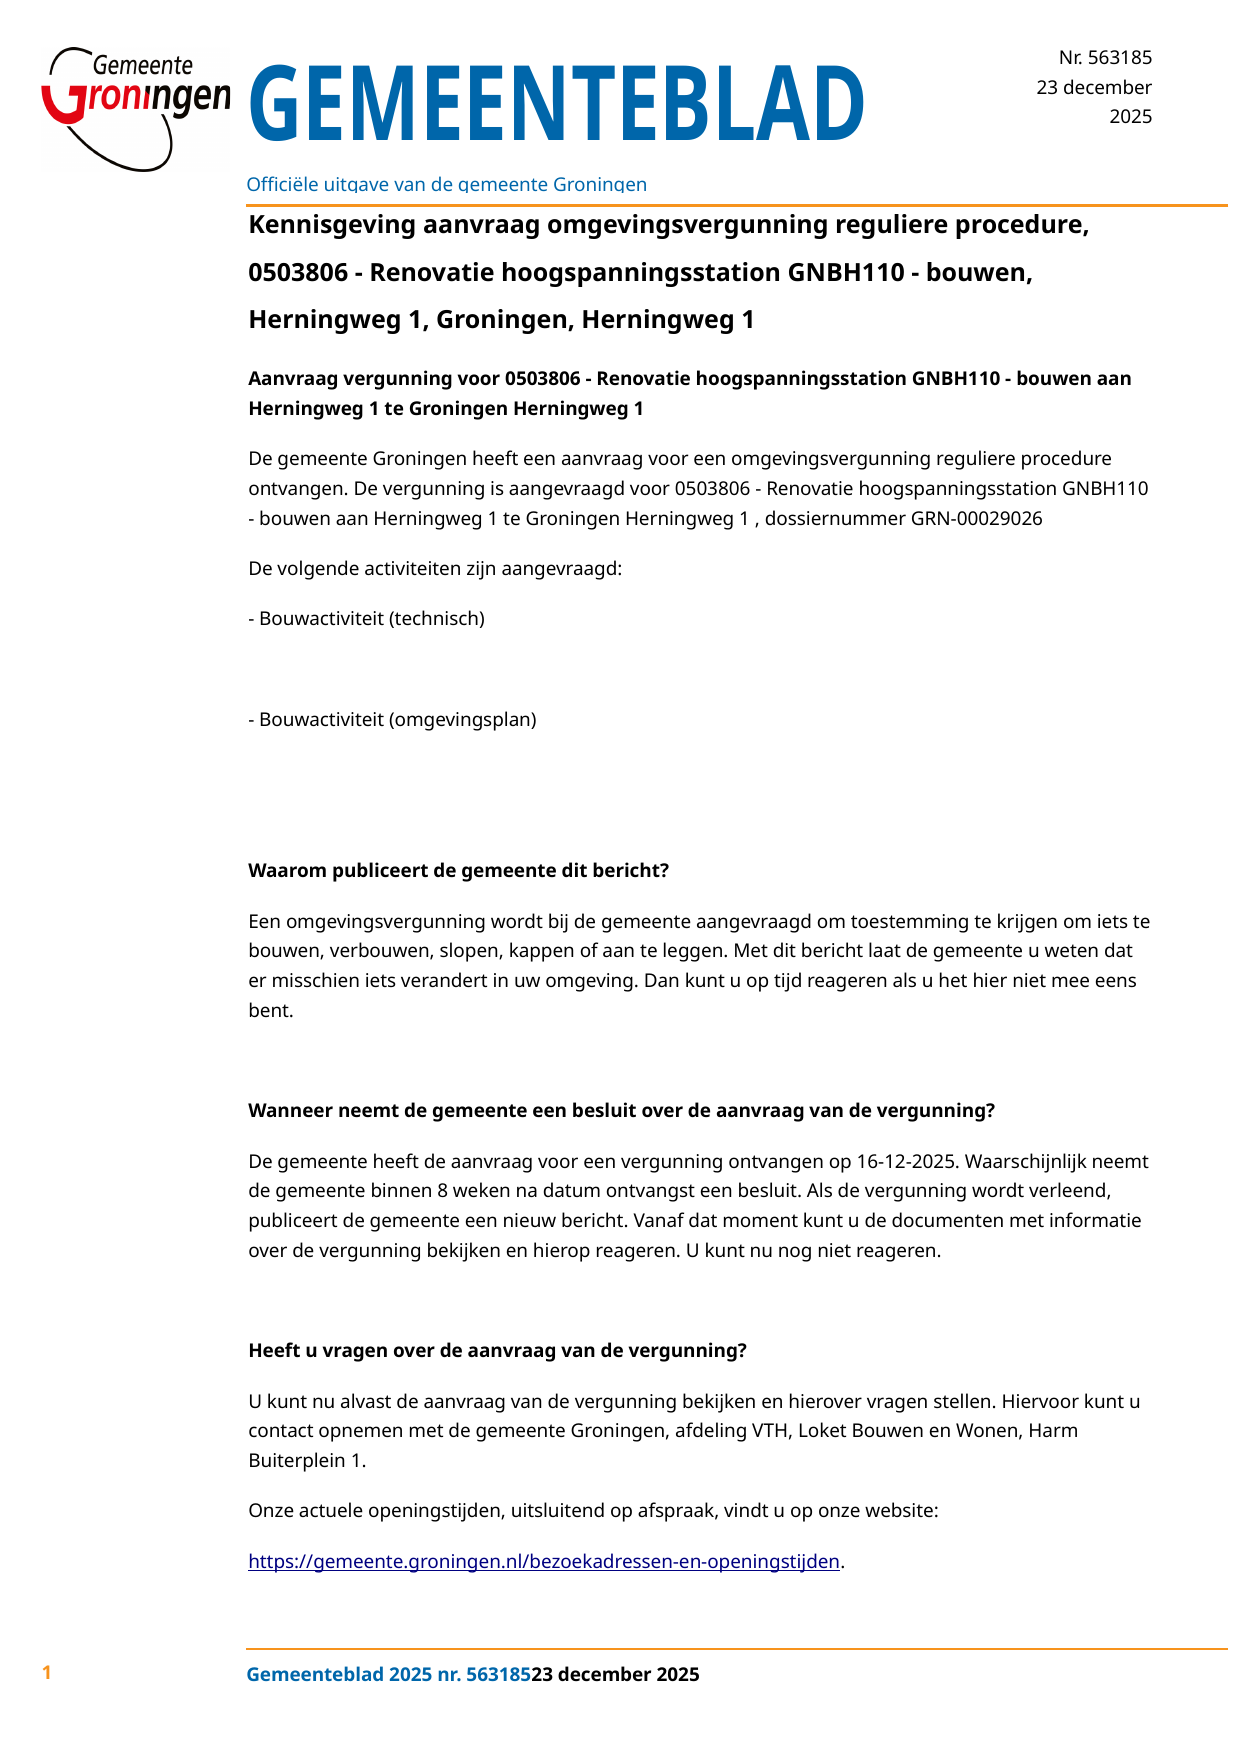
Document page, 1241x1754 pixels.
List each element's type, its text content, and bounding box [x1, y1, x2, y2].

text - Bouwactiviteit (omgevingsplan) [248, 706, 1152, 732]
picture [41, 47, 231, 172]
text Heeft u vragen over de aanvraag van de vergunning? [248, 1338, 1152, 1363]
text Onze actuele openingstijden, uitsluitend op afspraak, vindt u op onze website: [248, 1498, 1152, 1523]
text - Bouwactiviteit (technisch) [248, 606, 1152, 631]
text Een omgevingsvergunning wordt bij de gemeente aangevraagd om toestemming te krijgen om iets te bouwen, verbouwen, slopen, kappen of aan te leggen. Met dit bericht laat de gemeente u weten dat er misschien iets verandert in uw omgeving. Dan kunt u op tijd reageren als u het hier niet mee eens bent. [248, 908, 1152, 1022]
text Wanneer neemt de gemeente een besluit over de aanvraag van de vergunning? [248, 1098, 1152, 1123]
text De volgende activiteiten zijn aangevraagd: [248, 555, 1152, 581]
text De gemeente heeft de aanvraag voor een vergunning ontvangen op 16-12-2025. Waarschijnlijk neemt de gemeente binnen 8 weken na datum ontvangst een besluit. Als de vergunning wordt verleend, publiceert de gemeente een nieuw bericht. Vanaf dat moment kunt u de documenten met informatie over de vergunning bekijken en hierop reageren. U kunt nu nog niet reageren. [248, 1148, 1152, 1262]
text Waarom publiceert de gemeente dit bericht? [248, 858, 1152, 883]
text U kunt nu alvast de aanvraag van de vergunning bekijken en hierover vragen stellen. Hiervoor kunt u contact opnemen met de gemeente Groningen, afdeling VTH, Loket Bouwen en Wonen, Harm Buiterplein 1. [248, 1388, 1152, 1473]
text https://gemeente.groningen.nl/bezoekadressen-en-openingstijden. [248, 1548, 1152, 1574]
text De gemeente Groningen heeft een aanvraag voor een omgevingsvergunning reguliere procedure ontvangen. De vergunning is aangevraagd voor 0503806 - Renovatie hoogspanningsstation GNBH110 - bouwen aan Herningweg 1 te Groningen Herningweg 1 , dossiernummer GRN-00029026 [248, 446, 1152, 530]
text Kennisgeving aanvraag omgevingsvergunning reguliere procedure, 0503806 - Renovatie hoogspanningsstation GNBH110 - bouwen, Herningweg 1, Groningen, Herningweg 1 [248, 207, 1152, 336]
text Aanvraag vergunning voor 0503806 - Renovatie hoogspanningsstation GNBH110 - bouwen aan Herningweg 1 te Groningen Herningweg 1 [248, 366, 1152, 421]
